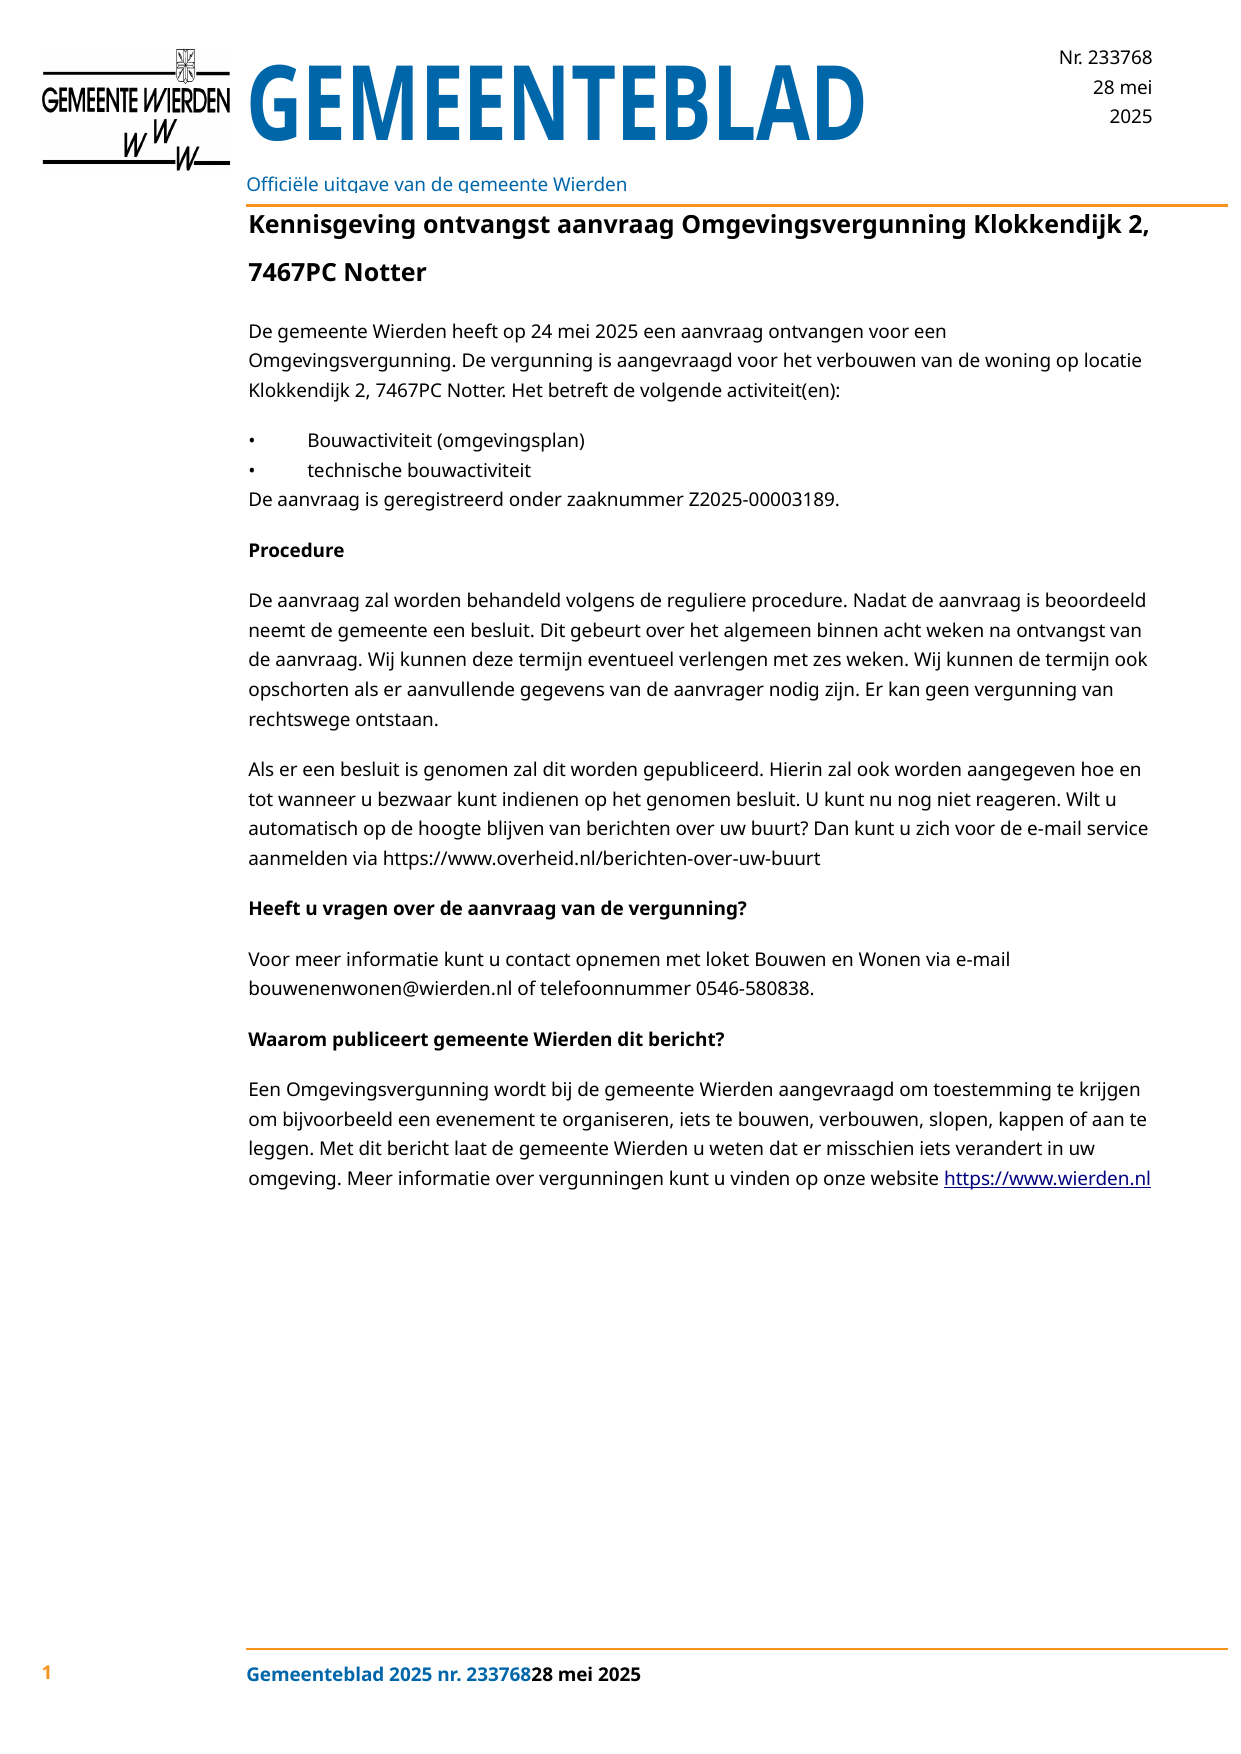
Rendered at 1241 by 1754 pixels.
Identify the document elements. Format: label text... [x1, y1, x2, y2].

text Heeft u vragen over de aanvraag van de vergunning? [248, 895, 1152, 921]
text De aanvraag is geregistreerd onder zaaknummer Z2025-00003189. [248, 487, 1152, 512]
text Een Omgevingsvergunning wordt bij de gemeente Wierden aangevraagd om toestemming te krijgen om bijvoorbeeld een evenement te organiseren, iets te bouwen, verbouwen, slopen, kappen of aan te leggen. Met dit bericht laat de gemeente Wierden u weten dat er misschien iets verandert in uw omgeving. Meer informatie over vergunningen kunt u vinden op onze website https://www.wierden.nl [248, 1076, 1152, 1191]
text Als er een besluit is genomen zal dit worden gepubliceerd. Hierin zal ook worden aangegeven hoe en tot wanneer u bezwaar kunt indienen op het genomen besluit. U kunt nu nog niet reageren. Wilt u automatisch op de hoogte blijven van berichten over uw buurt? Dan kunt u zich voor de e-mail service aanmelden via https://www.overheid.nl/berichten-over-uw-buurt [248, 756, 1152, 871]
text Waarom publiceert gemeente Wierden dit bericht? [248, 1026, 1152, 1052]
list technische bouwactiviteit [248, 457, 1152, 483]
list Bouwactiviteit (omgevingsplan) [248, 427, 1152, 453]
picture [41, 47, 231, 172]
text De gemeente Wierden heeft op 24 mei 2025 een aanvraag ontvangen voor een Omgevingsvergunning. De vergunning is aangevraagd voor het verbouwen van de woning op locatie Klokkendijk 2, 7467PC Notter. Het betreft de volgende activiteit(en): [248, 318, 1152, 403]
text Voor meer informatie kunt u contact opnemen met loket Bouwen en Wonen via e-mail bouwenenwonen@wierden.nl of telefoonnummer 0546-580838. [248, 946, 1152, 1001]
text Procedure [248, 537, 1152, 563]
text Kennisgeving ontvangst aanvraag Omgevingsvergunning Klokkendijk 2, 7467PC Notter [248, 207, 1152, 288]
text De aanvraag zal worden behandeld volgens de reguliere procedure. Nadat de aanvraag is beoordeeld neemt de gemeente een besluit. Dit gebeurt over het algemeen binnen acht weken na ontvangst van de aanvraag. Wij kunnen deze termijn eventueel verlengen met zes weken. Wij kunnen de termijn ook opschorten als er aanvullende gegevens van de aanvrager nodig zijn. Er kan geen vergunning van rechtswege ontstaan. [248, 587, 1152, 732]
